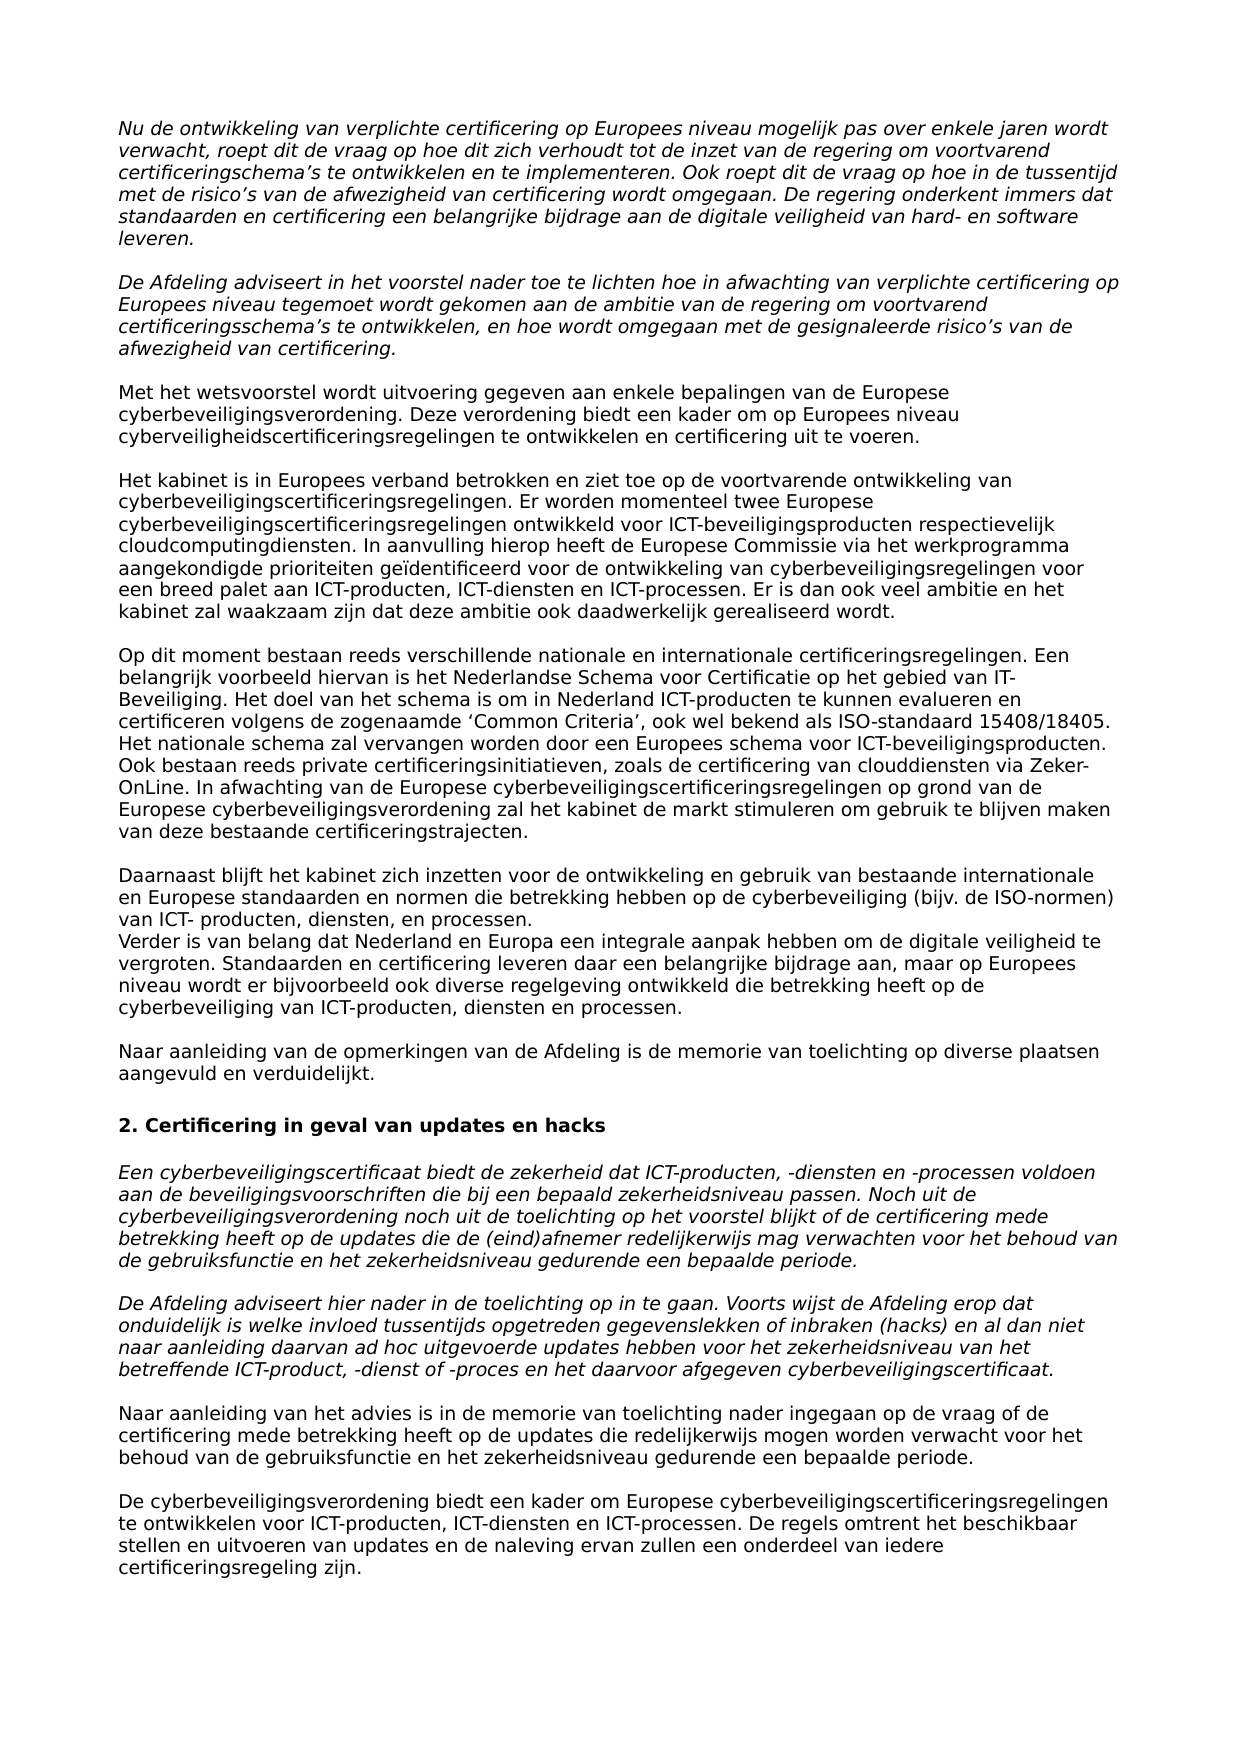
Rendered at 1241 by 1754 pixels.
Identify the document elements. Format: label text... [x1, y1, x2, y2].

text Een cyberbeveiligingscertificaat biedt de zekerheid dat ICT-producten, -diensten en -processen voldoen aan de beveiligingsvoorschriften die bij een bepaald zekerheidsniveau passen. Noch uit de cyberbeveiligingsverordening noch uit de toelichting op het voorstel blijkt of de certificering mede betrekking heeft op de updates die de (eind)afnemer redelijkerwijs mag verwachten voor het behoud van de gebruiksfunctie en het zekerheidsniveau gedurende een bepaalde periode. [118, 1162, 1122, 1271]
text Met het wetsvoorstel wordt uitvoering gegeven aan enkele bepalingen van de Europese cyberbeveiligingsverordening. Deze verordening biedt een kader om op Europees niveau cyberveiligheidscertificeringsregelingen te ontwikkelen en certificering uit te voeren. [118, 382, 1122, 448]
text Daarnaast blijft het kabinet zich inzetten voor de ontwikkeling en gebruik van bestaande internationale en Europese standaarden en normen die betrekking hebben op de cyberbeveiliging (bijv. de ISO-normen) van ICT- producten, diensten, en processen. [118, 865, 1122, 931]
text De Afdeling adviseert hier nader in de toelichting op in te gaan. Voorts wijst de Afdeling erop dat onduidelijk is welke invloed tussentijds opgetreden gegevenslekken of inbraken (hacks) en al dan niet naar aanleiding daarvan ad hoc uitgevoerde updates hebben voor het zekerheidsniveau van het betreffende ICT-product, -dienst of -proces en het daarvoor afgegeven cyberbeveiligingscertificaat. [118, 1293, 1122, 1381]
text Naar aanleiding van het advies is in de memorie van toelichting nader ingegaan op de vraag of de certificering mede betrekking heeft op de updates die redelijkerwijs mogen worden verwacht voor het behoud van de gebruiksfunctie en het zekerheidsniveau gedurende een bepaalde periode. [118, 1403, 1122, 1469]
text Het kabinet is in Europees verband betrokken en ziet toe op de voortvarende ontwikkeling van cyberbeveiligingscertificeringsregelingen. Er worden momenteel twee Europese cyberbeveiligingscertificeringsregelingen ontwikkeld voor ICT-beveiligingsproducten respectievelijk cloudcomputingdiensten. In aanvulling hierop heeft de Europese Commissie via het werkprogramma aangekondigde prioriteiten geïdentificeerd voor de ontwikkeling van cyberbeveiligingsregelingen voor een breed palet aan ICT-producten, ICT-diensten en ICT-processen. Er is dan ook veel ambitie en het kabinet zal waakzaam zijn dat deze ambitie ook daadwerkelijk gerealiseerd wordt. [118, 469, 1122, 623]
text De cyberbeveiligingsverordening biedt een kader om Europese cyberbeveiligingscertificeringsregelingen te ontwikkelen voor ICT-producten, ICT-diensten en ICT-processen. De regels omtrent het beschikbaar stellen en uitvoeren van updates en de naleving ervan zullen een onderdeel van iedere certificeringsregeling zijn. [118, 1491, 1122, 1579]
text Verder is van belang dat Nederland en Europa een integrale aanpak hebben om de digitale veiligheid te vergroten. Standaarden en certificering leveren daar een belangrijke bijdrage aan, maar op Europees niveau wordt er bijvoorbeeld ook diverse regelgeving ontwikkeld die betrekking heeft op de cyberbeveiliging van ICT-producten, diensten en processen. [118, 931, 1122, 1019]
subtitle 2. Certificering in geval van updates en hacks [118, 1114, 1122, 1137]
text De Afdeling adviseert in het voorstel nader toe te lichten hoe in afwachting van verplichte certificering op Europees niveau tegemoet wordt gekomen aan de ambitie van de regering om voortvarend certificeringsschema’s te ontwikkelen, en hoe wordt omgegaan met de gesignaleerde risico’s van de afwezigheid van certificering. [118, 272, 1122, 360]
text Naar aanleiding van de opmerkingen van de Afdeling is de memorie van toelichting op diverse plaatsen aangevuld en verduidelijkt. [118, 1041, 1122, 1084]
text Op dit moment bestaan reeds verschillende nationale en internationale certificeringsregelingen. Een belangrijk voorbeeld hiervan is het Nederlandse Schema voor Certificatie op het gebied van IT-Beveiliging. Het doel van het schema is om in Nederland ICT-producten te kunnen evalueren en certificeren volgens de zogenaamde ‘Common Criteria’, ook wel bekend als ISO-standaard 15408/18405. Het nationale schema zal vervangen worden door een Europees schema voor ICT-beveiligingsproducten. Ook bestaan reeds private certificeringsinitiatieven, zoals de certificering van clouddiensten via Zeker-OnLine. In afwachting van de Europese cyberbeveiligingscertificeringsregelingen op grond van de Europese cyberbeveiligingsverordening zal het kabinet de markt stimuleren om gebruik te blijven maken van deze bestaande certificeringstrajecten. [118, 645, 1122, 843]
text Nu de ontwikkeling van verplichte certificering op Europees niveau mogelijk pas over enkele jaren wordt verwacht, roept dit de vraag op hoe dit zich verhoudt tot de inzet van de regering om voortvarend certificeringschema’s te ontwikkelen en te implementeren. Ook roept dit de vraag op hoe in de tussentijd met de risico’s van de afwezigheid van certificering wordt omgegaan. De regering onderkent immers dat standaarden en certificering een belangrijke bijdrage aan de digitale veiligheid van hard- en software leveren. [118, 118, 1122, 250]
